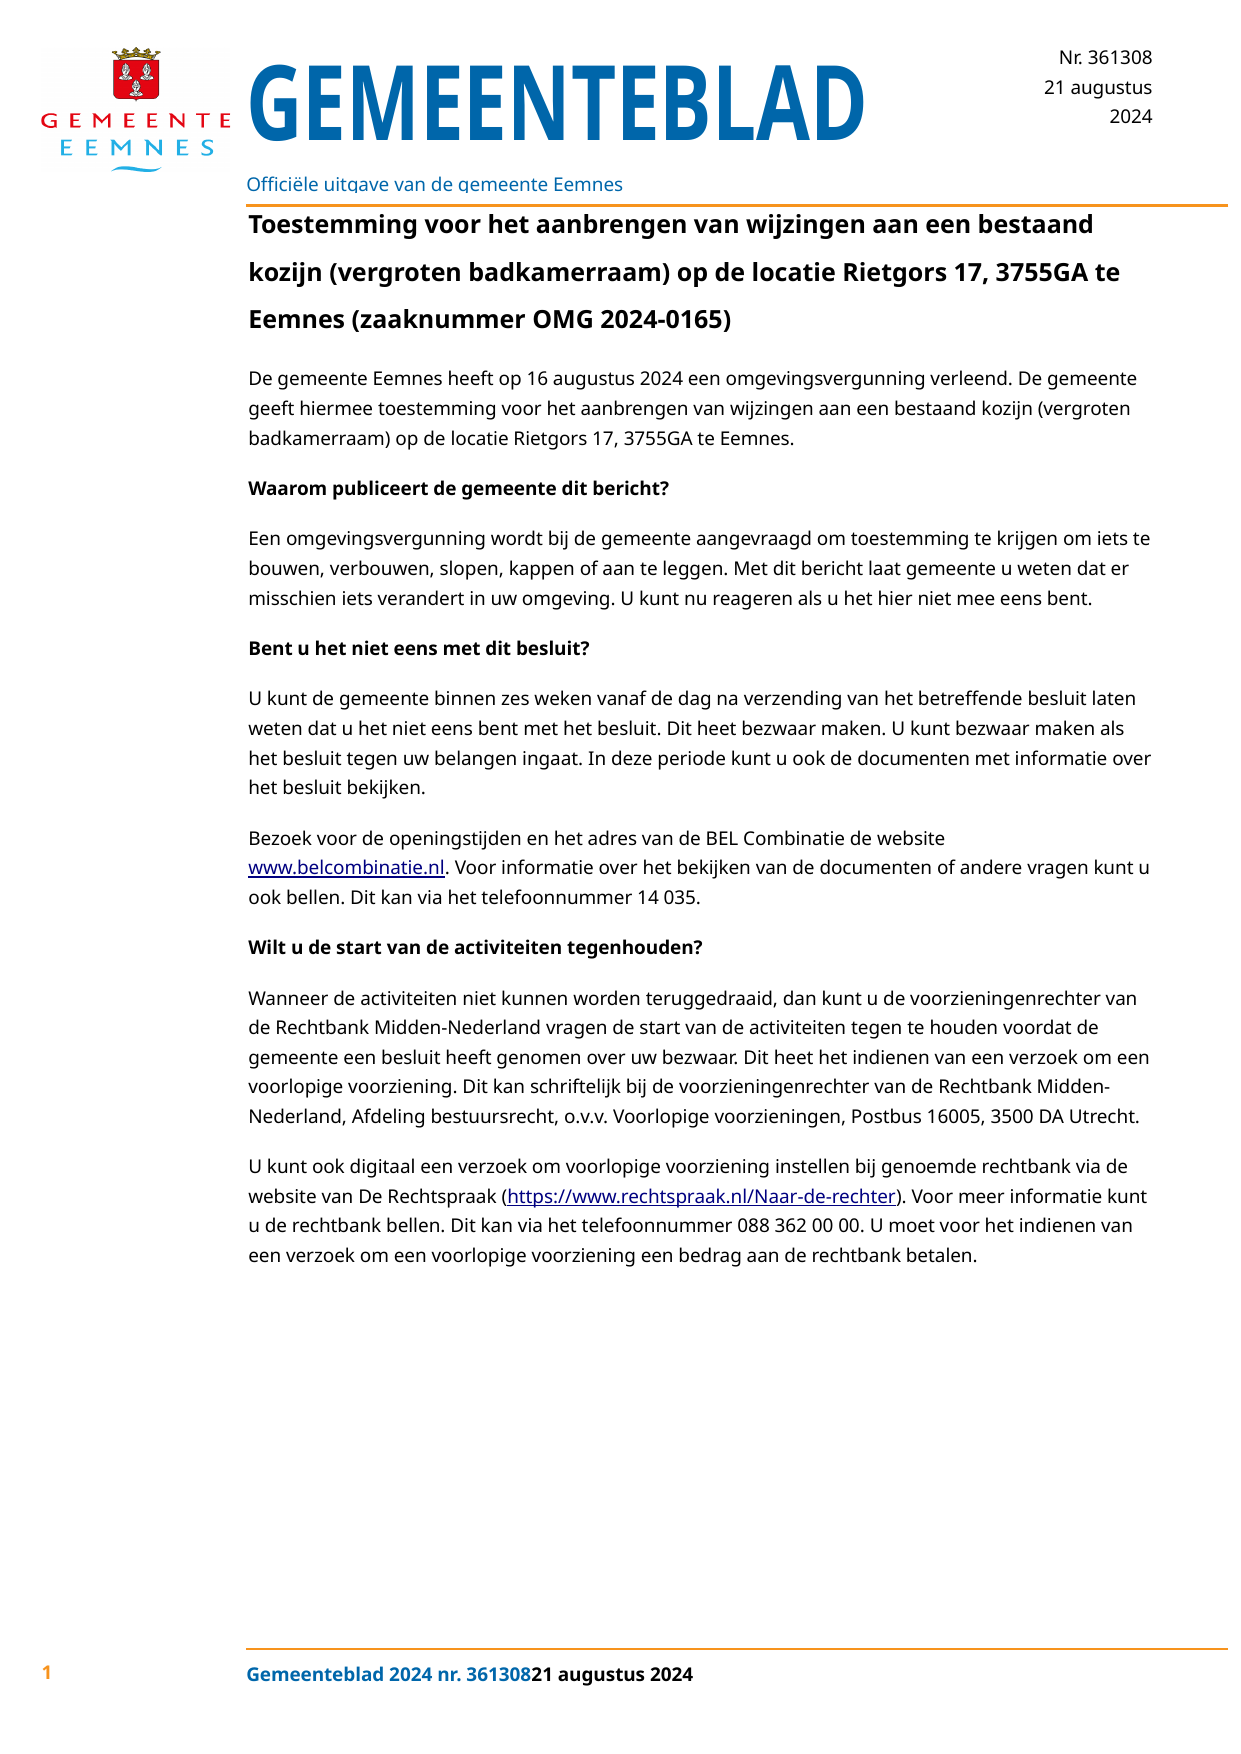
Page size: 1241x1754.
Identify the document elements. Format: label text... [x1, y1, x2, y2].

text Waarom publiceert de gemeente dit bericht? [248, 475, 1152, 501]
text Toestemming voor het aanbrengen van wijzingen aan een bestaand kozijn (vergroten badkamerraam) op de locatie Rietgors 17, 3755GA te Eemnes (zaaknummer OMG 2024-0165) [248, 207, 1152, 336]
text Wanneer de activiteiten niet kunnen worden teruggedraaid, dan kunt u de voorzieningenrechter van de Rechtbank Midden-Nederland vragen de start van de activiteiten tegen te houden voordat de gemeente een besluit heeft genomen over uw bezwaar. Dit heet het indienen van een verzoek om een voorlopige voorziening. Dit kan schriftelijk bij de voorzieningenrechter van de Rechtbank Midden-Nederland, Afdeling bestuursrecht, o.v.v. Voorlopige voorzieningen, Postbus 16005, 3500 DA Utrecht. [248, 985, 1152, 1129]
picture [41, 47, 231, 172]
text U kunt ook digitaal een verzoek om voorlopige voorziening instellen bij genoemde rechtbank via de website van De Rechtspraak (https://www.rechtspraak.nl/Naar-de-rechter). Voor meer informatie kunt u de rechtbank bellen. Dit kan via het telefoonnummer 088 362 00 00. U moet voor het indienen van een verzoek om een voorlopige voorziening een bedrag aan de rechtbank betalen. [248, 1153, 1152, 1268]
text U kunt de gemeente binnen zes weken vanaf de dag na verzending van het betreffende besluit laten weten dat u het niet eens bent met het besluit. Dit heet bezwaar maken. U kunt bezwaar maken als het besluit tegen uw belangen ingaat. In deze periode kunt u ook de documenten met informatie over het besluit bekijken. [248, 686, 1152, 800]
text Wilt u de start van de activiteiten tegenhouden? [248, 934, 1152, 960]
text Bezoek voor de openingstijden en het adres van de BEL Combinatie de website www.belcombinatie.nl. Voor informatie over het bekijken van de documenten of andere vragen kunt u ook bellen. Dit kan via het telefoonnummer 14 035. [248, 825, 1152, 909]
text Bent u het niet eens met dit besluit? [248, 635, 1152, 661]
text Een omgevingsvergunning wordt bij de gemeente aangevraagd om toestemming te krijgen om iets te bouwen, verbouwen, slopen, kappen of aan te leggen. Met dit bericht laat gemeente u weten dat er misschien iets verandert in uw omgeving. U kunt nu reageren als u het hier niet mee eens bent. [248, 526, 1152, 610]
text De gemeente Eemnes heeft op 16 augustus 2024 een omgevingsvergunning verleend. De gemeente geeft hiermee toestemming voor het aanbrengen van wijzingen aan een bestaand kozijn (vergroten badkamerraam) op de locatie Rietgors 17, 3755GA te Eemnes. [248, 366, 1152, 450]
